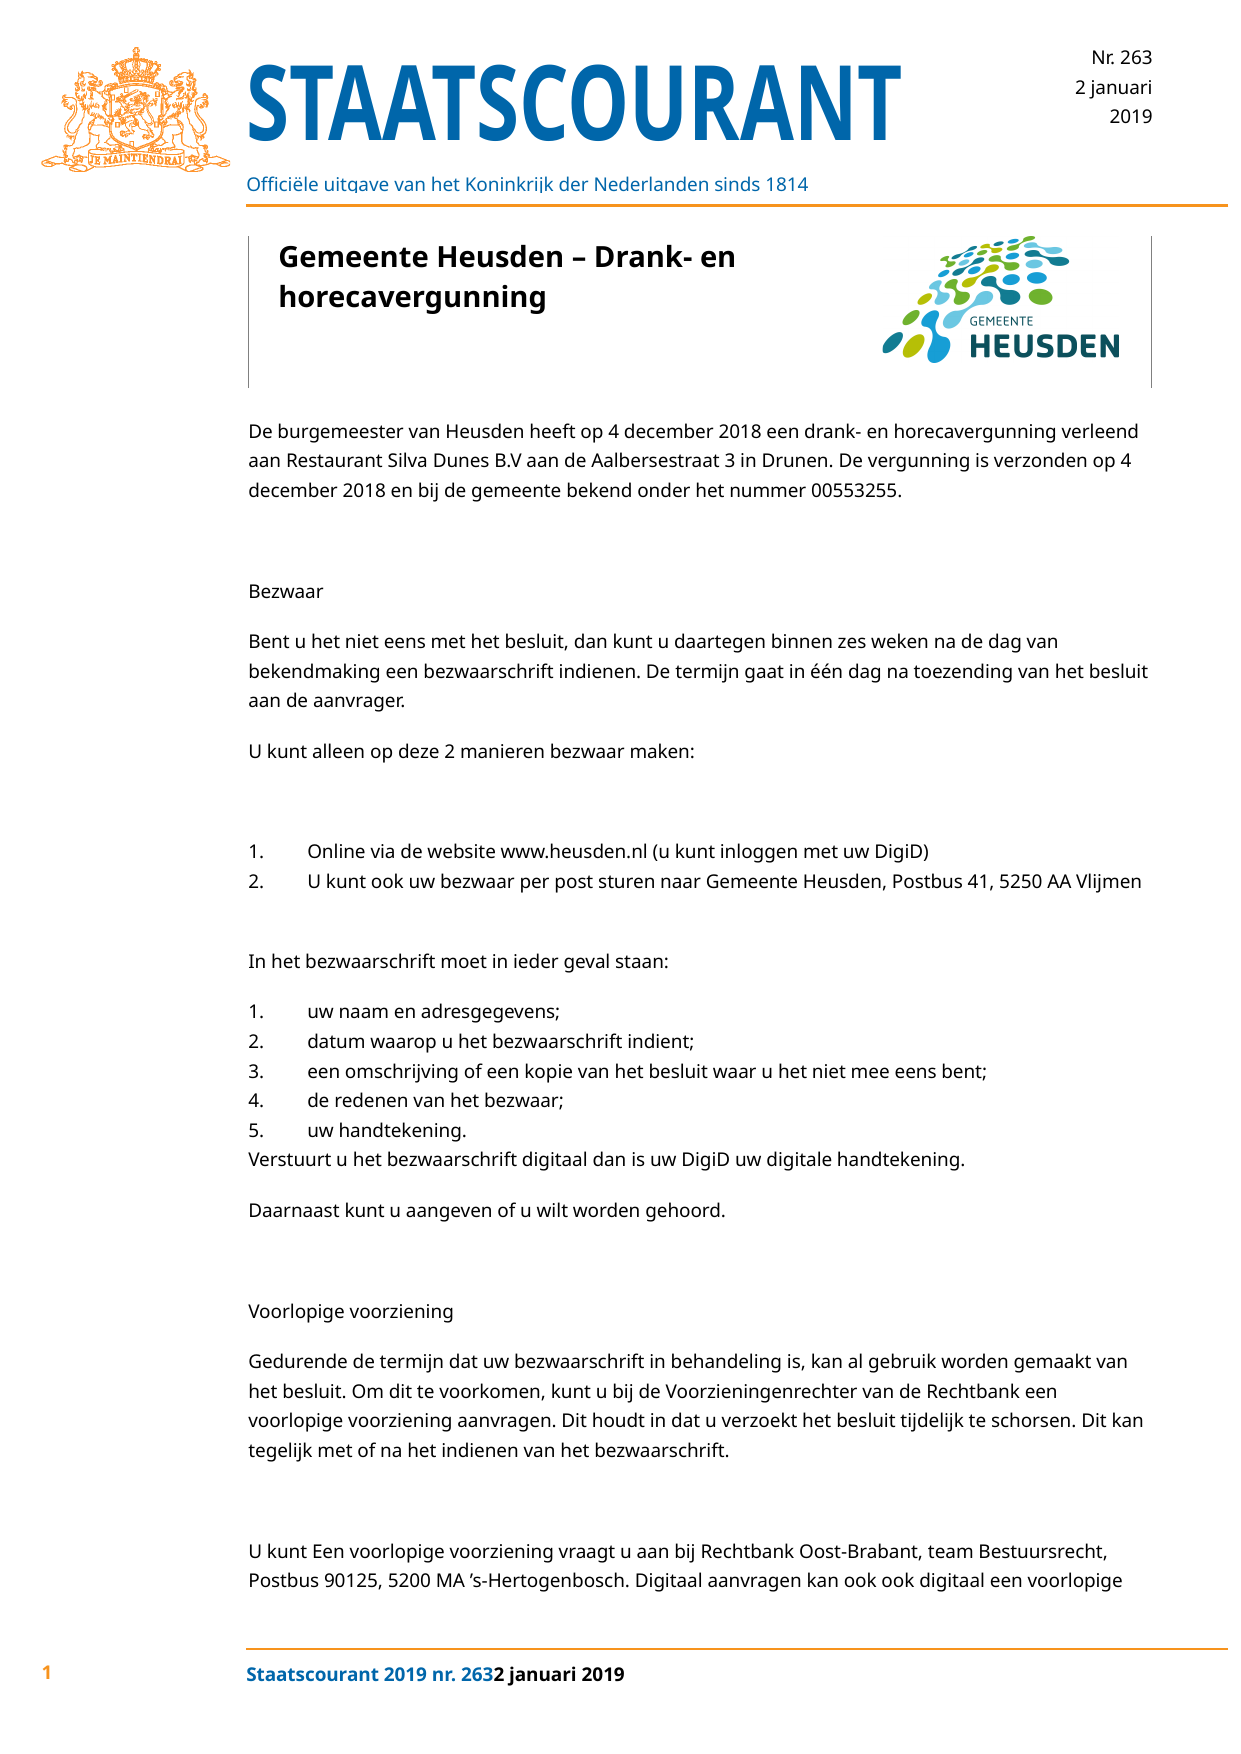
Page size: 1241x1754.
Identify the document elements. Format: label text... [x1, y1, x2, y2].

table_header Gemeente Heusden – Drank- en horecavergunning [249, 236, 850, 388]
list de redenen van het bezwaar; [248, 1087, 1152, 1113]
text In het bezwaarschrift moet in ieder geval staan: [248, 948, 1152, 974]
text De burgemeester van Heusden heeft op 4 december 2018 een drank- en horecavergunning verleend aan Restaurant Silva Dunes B.V aan de Aalbersestraat 3 in Drunen. De vergunning is verzonden op 4 december 2018 en bij de gemeente bekend onder het nummer 00553255. [248, 418, 1152, 503]
list uw handtekening. [248, 1117, 1152, 1143]
text Verstuurt u het bezwaarschrift digitaal dan is uw DigiD uw digitale handtekening. [248, 1147, 1152, 1172]
list Online via de website www.heusden.nl (u kunt inloggen met uw DigiD) [248, 839, 1152, 864]
list U kunt ook uw bezwaar per post sturen naar Gemeente Heusden, Postbus 41, 5250 AA Vlijmen [248, 868, 1152, 894]
text Voorlopige voorziening [248, 1298, 1152, 1323]
picture [41, 47, 231, 172]
list een omschrijving of een kopie van het besluit waar u het niet mee eens bent; [248, 1058, 1152, 1083]
list datum waarop u het bezwaarschrift indient; [248, 1028, 1152, 1054]
text Bezwaar [248, 578, 1152, 603]
text Gedurende de termijn dat uw bezwaarschrift in behandeling is, kan al gebruik worden gemaakt van het besluit. Om dit te voorkomen, kunt u bij de Voorzieningenrechter van de Rechtbank een voorlopige voorziening aanvragen. Dit houdt in dat u verzoekt het besluit tijdelijk te schorsen. Dit kan tegelijk met of na het indienen van het bezwaarschrift. [248, 1348, 1152, 1463]
text U kunt Een voorlopige voorziening vraagt u aan bij Rechtbank Oost-Brabant, team Bestuursrecht, Postbus 90125, 5200 MA ’s-Hertogenbosch. Digitaal aanvragen kan ook ook digitaal een voorlopige [248, 1538, 1152, 1593]
text Bent u het niet eens met het besluit, dan kunt u daartegen binnen zes weken na de dag van bekendmaking een bezwaarschrift indienen. De termijn gaat in één dag na toezending van het besluit aan de aanvrager. [248, 628, 1152, 713]
text Daarnaast kunt u aangeven of u wilt worden gehoord. [248, 1197, 1152, 1223]
picture [882, 236, 1119, 363]
list uw naam en adresgegevens; [248, 999, 1152, 1024]
text U kunt alleen op deze 2 manieren bezwaar maken: [248, 738, 1152, 763]
table_header [850, 236, 1151, 388]
